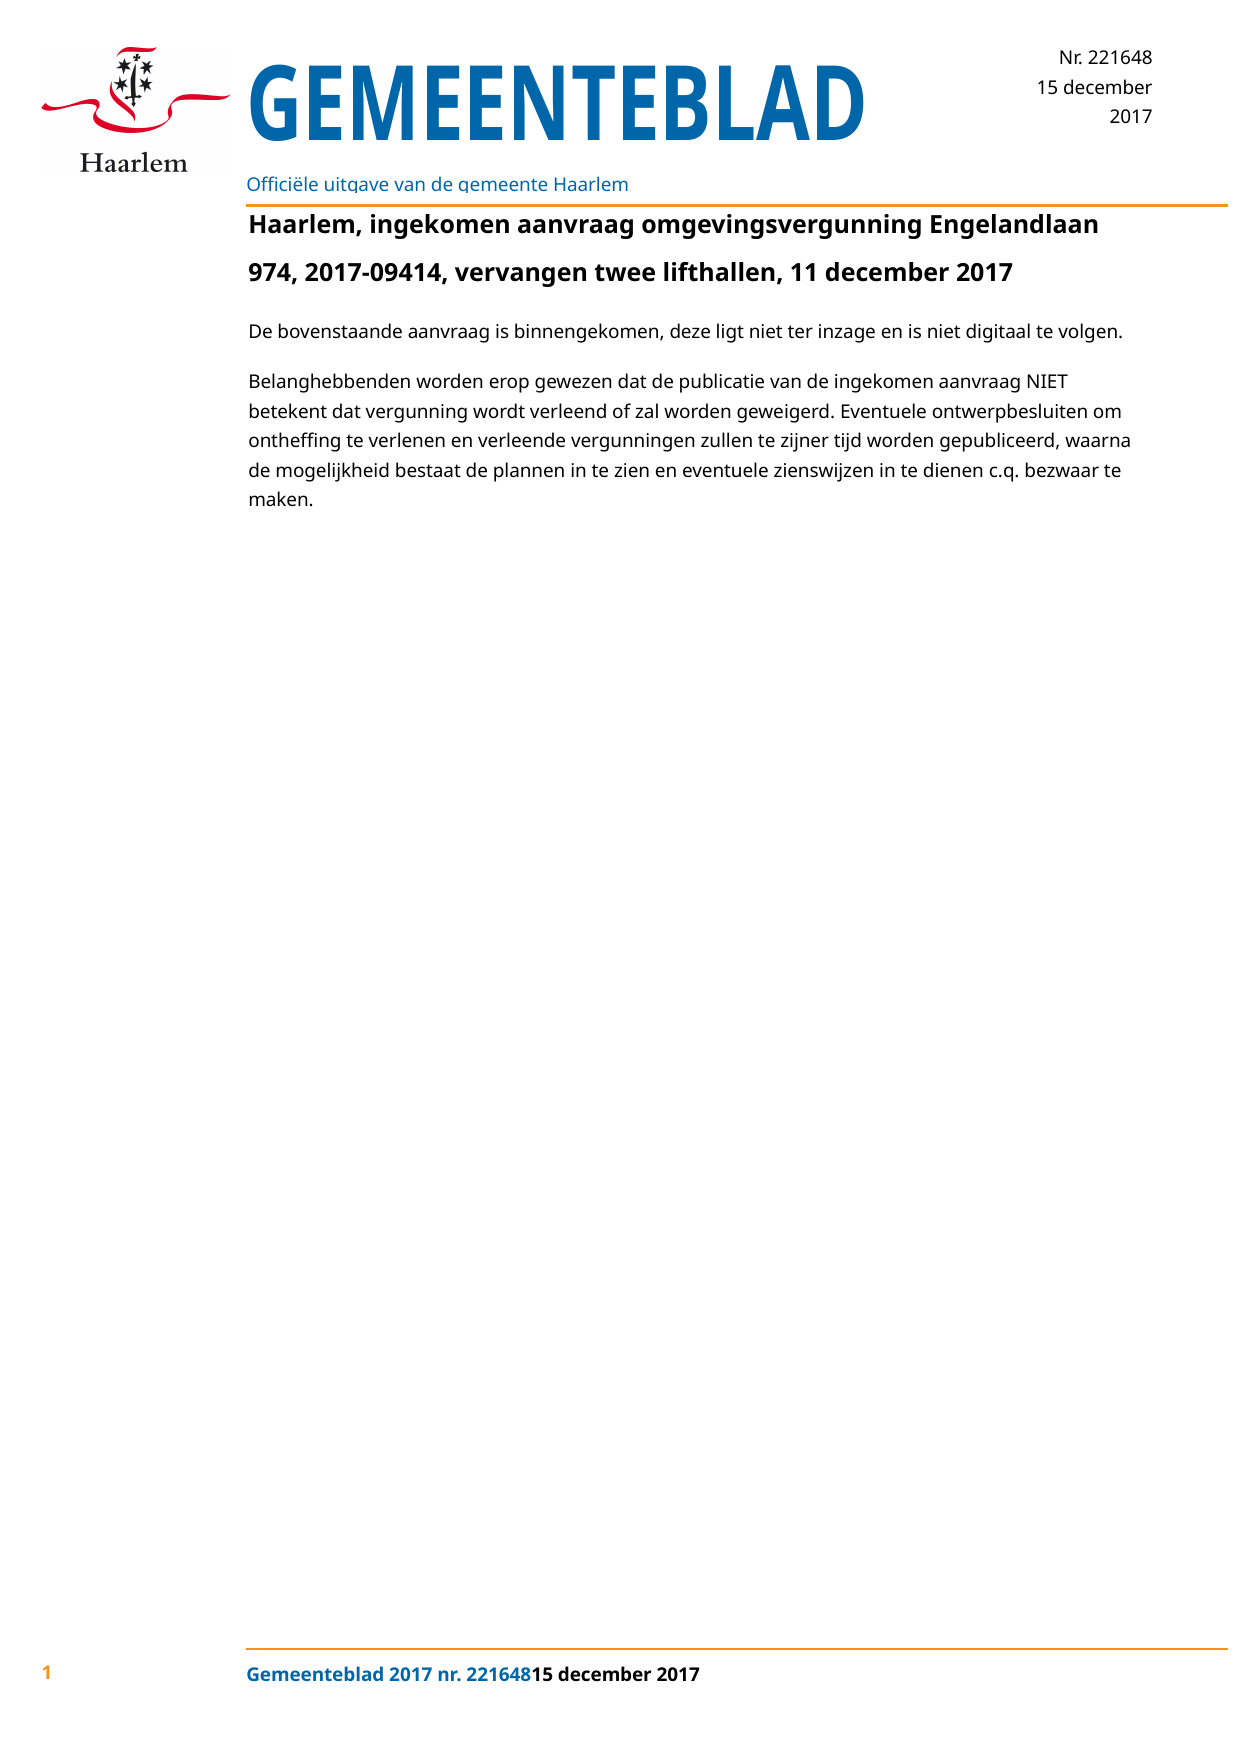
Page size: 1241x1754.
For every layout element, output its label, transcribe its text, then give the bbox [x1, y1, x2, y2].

text Haarlem, ingekomen aanvraag omgevingsvergunning Engelandlaan 974, 2017-09414, vervangen twee lifthallen, 11 december 2017 [248, 207, 1152, 288]
text Belanghebbenden worden erop gewezen dat de publicatie van de ingekomen aanvraag NIET betekent dat vergunning wordt verleend of zal worden geweigerd. Eventuele ontwerpbesluiten om ontheffing te verlenen en verleende vergunningen zullen te zijner tijd worden gepubliceerd, waarna de mogelijkheid bestaat de plannen in te zien en eventuele zienswijzen in te dienen c.q. bezwaar te maken. [248, 368, 1152, 512]
text De bovenstaande aanvraag is binnengekomen, deze ligt niet ter inzage en is niet digitaal te volgen. [248, 318, 1152, 344]
picture [41, 47, 231, 172]
